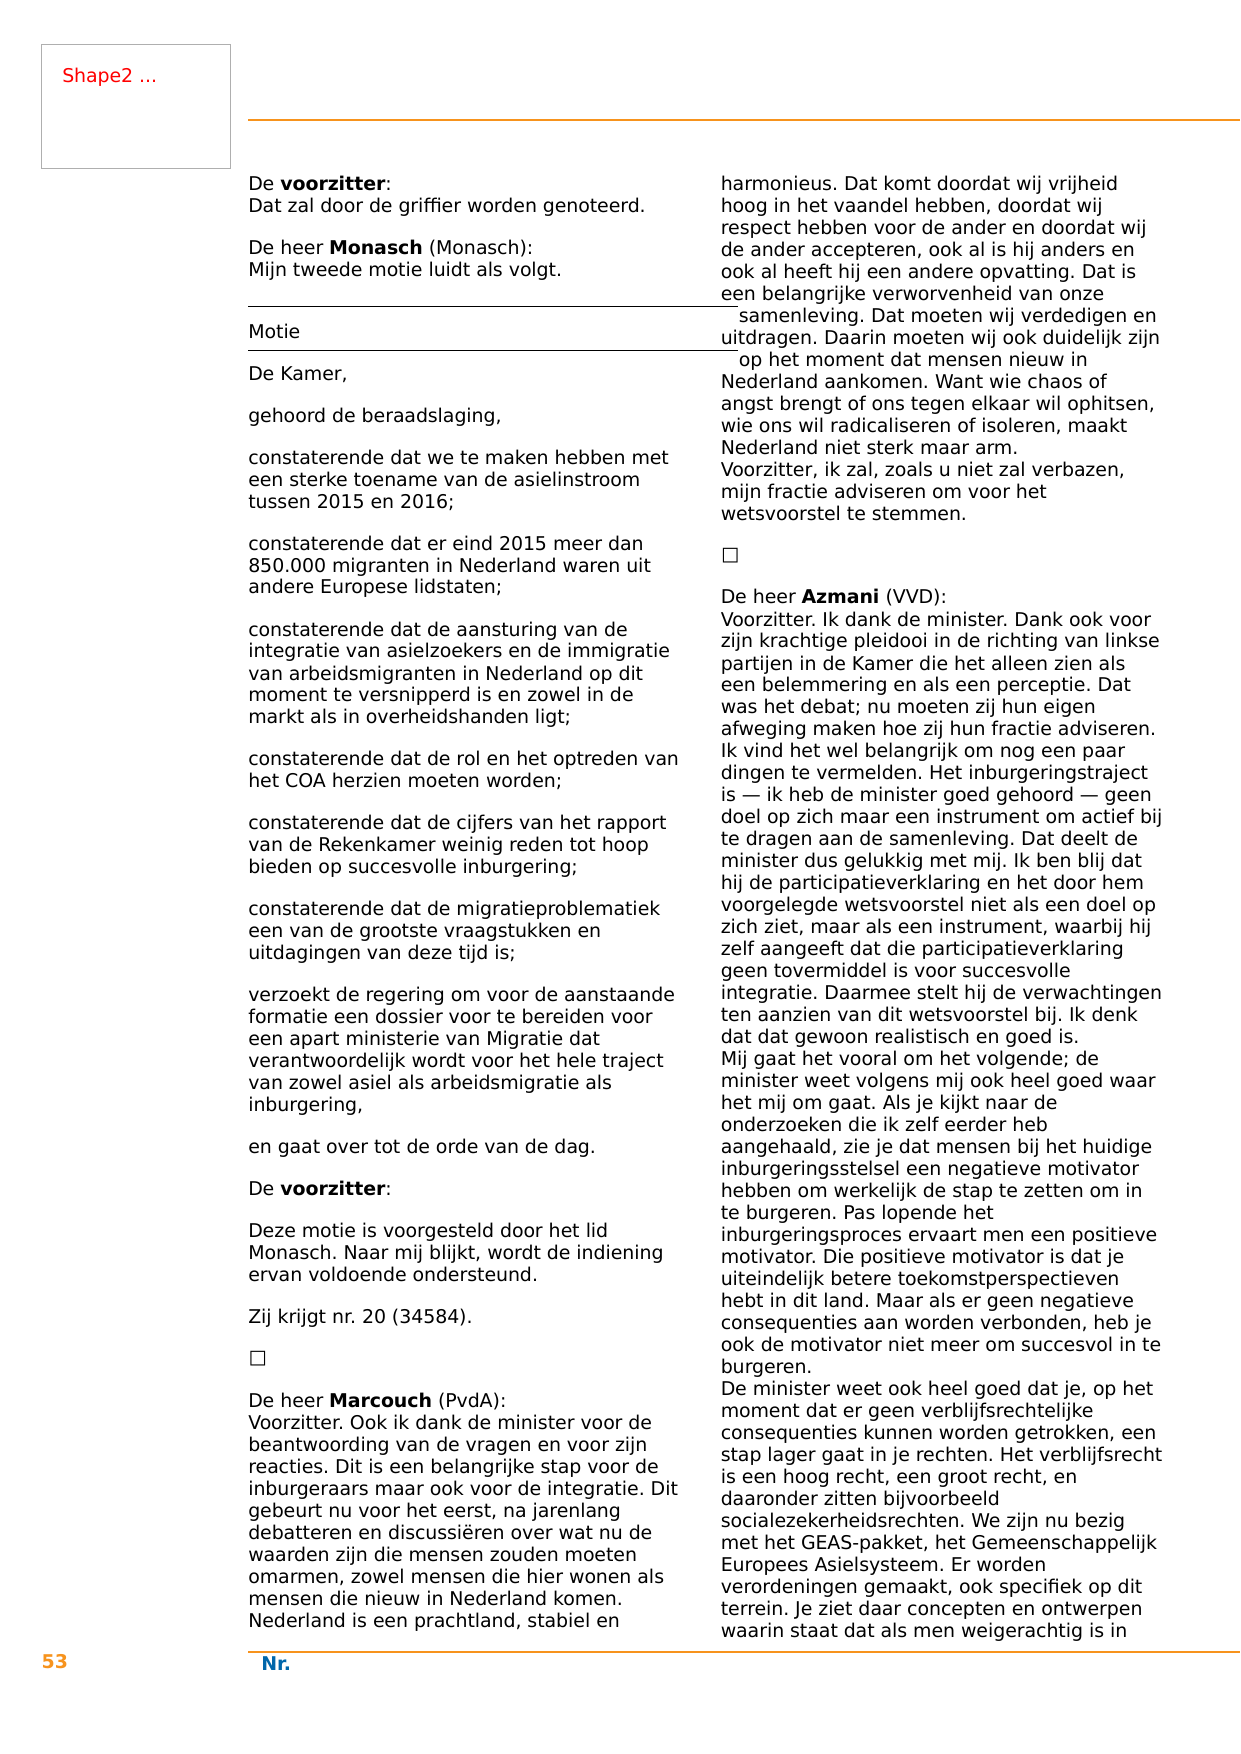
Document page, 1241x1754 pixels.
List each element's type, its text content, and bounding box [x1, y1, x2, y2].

text Voorzitter. Ik dank de minister. Dank ook voor zijn krachtige pleidooi in de richting van linkse partijen in de Kamer die het alleen zien als een belemmering en als een perceptie. Dat was het debat; nu moeten zij hun eigen afweging maken hoe zij hun fractie adviseren. [721, 608, 1163, 740]
text Deze motie is voorgesteld door het lid Monasch. Naar mij blijkt, wordt de indiening ervan voldoende ondersteund. [248, 1220, 691, 1286]
text De heer Monasch (Monasch): [248, 237, 691, 259]
text De minister weet ook heel goed dat je, op het moment dat er geen verblijfsrechtelijke consequenties kunnen worden getrokken, een stap lager gaat in je rechten. Het verblijfsrecht is een hoog recht, een groot recht, en daaronder zitten bijvoorbeeld socialezekerheidsrechten. We zijn nu bezig met het GEAS-pakket, het Gemeenschappelijk Europees Asielsysteem. Er worden verordeningen gemaakt, ook specifiek op dit terrein. Je ziet daar concepten en ontwerpen waarin staat dat als men weigerachtig is in [721, 1378, 1163, 1641]
text Mijn tweede motie luidt als volgt. [248, 259, 691, 281]
text Dat zal door de griffier worden genoteerd. [248, 195, 691, 217]
text Voorzitter, ik zal, zoals u niet zal verbazen, mijn fractie adviseren om voor het wetsvoorstel te stemmen. [721, 458, 1163, 524]
text gehoord de beraadslaging, [248, 404, 691, 427]
text De heer Marcouch (PvdA): [248, 1390, 691, 1412]
text verzoekt de regering om voor de aanstaande formatie een dossier voor te bereiden voor een apart ministerie van Migratie dat verantwoordelijk wordt voor het hele traject van zowel asiel als arbeidsmigratie als inburgering, [248, 984, 691, 1116]
text ⬜ [721, 544, 1163, 566]
text constaterende dat we te maken hebben met een sterke toename van de asielinstroom tussen 2015 en 2016; [248, 447, 691, 512]
text constaterende dat er eind 2015 meer dan 850.000 migranten in Nederland waren uit andere Europese lidstaten; [248, 532, 691, 598]
text De Kamer, [248, 363, 691, 384]
text en gaat over tot de orde van de dag. [248, 1136, 691, 1158]
text constaterende dat de cijfers van het rapport van de Rekenkamer weinig reden tot hoop bieden op succesvolle inburgering; [248, 812, 691, 878]
text Zij krijgt nr. 20 (34584). [248, 1306, 691, 1328]
text harmonieus. Dat komt doordat wij vrijheid hoog in het vaandel hebben, doordat wij respect hebben voor de ander en doordat wij de ander accepteren, ook al is hij anders en ook al heeft hij een andere opvatting. Dat is een belangrijke verworvenheid van onze samenleving. Dat moeten wij verdedigen en uitdragen. Daarin moeten wij ook duidelijk zijn op het moment dat mensen nieuw in Nederland aankomen. Want wie chaos of angst brengt of ons tegen elkaar wil ophitsen, wie ons wil radicaliseren of isoleren, maakt Nederland niet sterk maar arm. [721, 173, 1163, 458]
text constaterende dat de rol en het optreden van het COA herzien moeten worden; [248, 748, 691, 792]
text De voorzitter: [248, 173, 691, 195]
text Motie [248, 321, 691, 343]
text De heer Azmani (VVD): [721, 586, 1163, 608]
text De voorzitter: [248, 1178, 691, 1200]
text Mij gaat het vooral om het volgende; de minister weet volgens mij ook heel goed waar het mij om gaat. Als je kijkt naar de onderzoeken die ik zelf eerder heb aangehaald, zie je dat mensen bij het huidige inburgeringsstelsel een negatieve motivator hebben om werkelijk de stap te zetten om in te burgeren. Pas lopende het inburgeringsproces ervaart men een positieve motivator. Die positieve motivator is dat je uiteindelijk betere toekomstperspectieven hebt in dit land. Maar als er geen negatieve consequenties aan worden verbonden, heb je ook de motivator niet meer om succesvol in te burgeren. [721, 1048, 1163, 1378]
text Voorzitter. Ook ik dank de minister voor de beantwoording van de vragen en voor zijn reacties. Dit is een belangrijke stap voor de inburgeraars maar ook voor de integratie. Dit gebeurt nu voor het eerst, na jarenlang debatteren en discussiëren over wat nu de waarden zijn die mensen zouden moeten omarmen, zowel mensen die hier wonen als mensen die nieuw in Nederland komen. Nederland is een prachtland, stabiel en [248, 1412, 691, 1632]
text constaterende dat de migratieproblematiek een van de grootste vraagstukken en uitdagingen van deze tijd is; [248, 898, 691, 964]
text ⬜ [248, 1348, 691, 1370]
text Ik vind het wel belangrijk om nog een paar dingen te vermelden. Het inburgeringstraject is — ik heb de minister goed gehoord — geen doel op zich maar een instrument om actief bij te dragen aan de samenleving. Dat deelt de minister dus gelukkig met mij. Ik ben blij dat hij de participatieverklaring en het door hem voorgelegde wetsvoorstel niet als een doel op zich ziet, maar als een instrument, waarbij hij zelf aangeeft dat die participatieverklaring geen tovermiddel is voor succesvolle integratie. Daarmee stelt hij de verwachtingen ten aanzien van dit wetsvoorstel bij. Ik denk dat dat gewoon realistisch en goed is. [721, 740, 1163, 1048]
text constaterende dat de aansturing van de integratie van asielzoekers en de immigratie van arbeidsmigranten in Nederland op dit moment te versnipperd is en zowel in de markt als in overheidshanden ligt; [248, 618, 691, 728]
